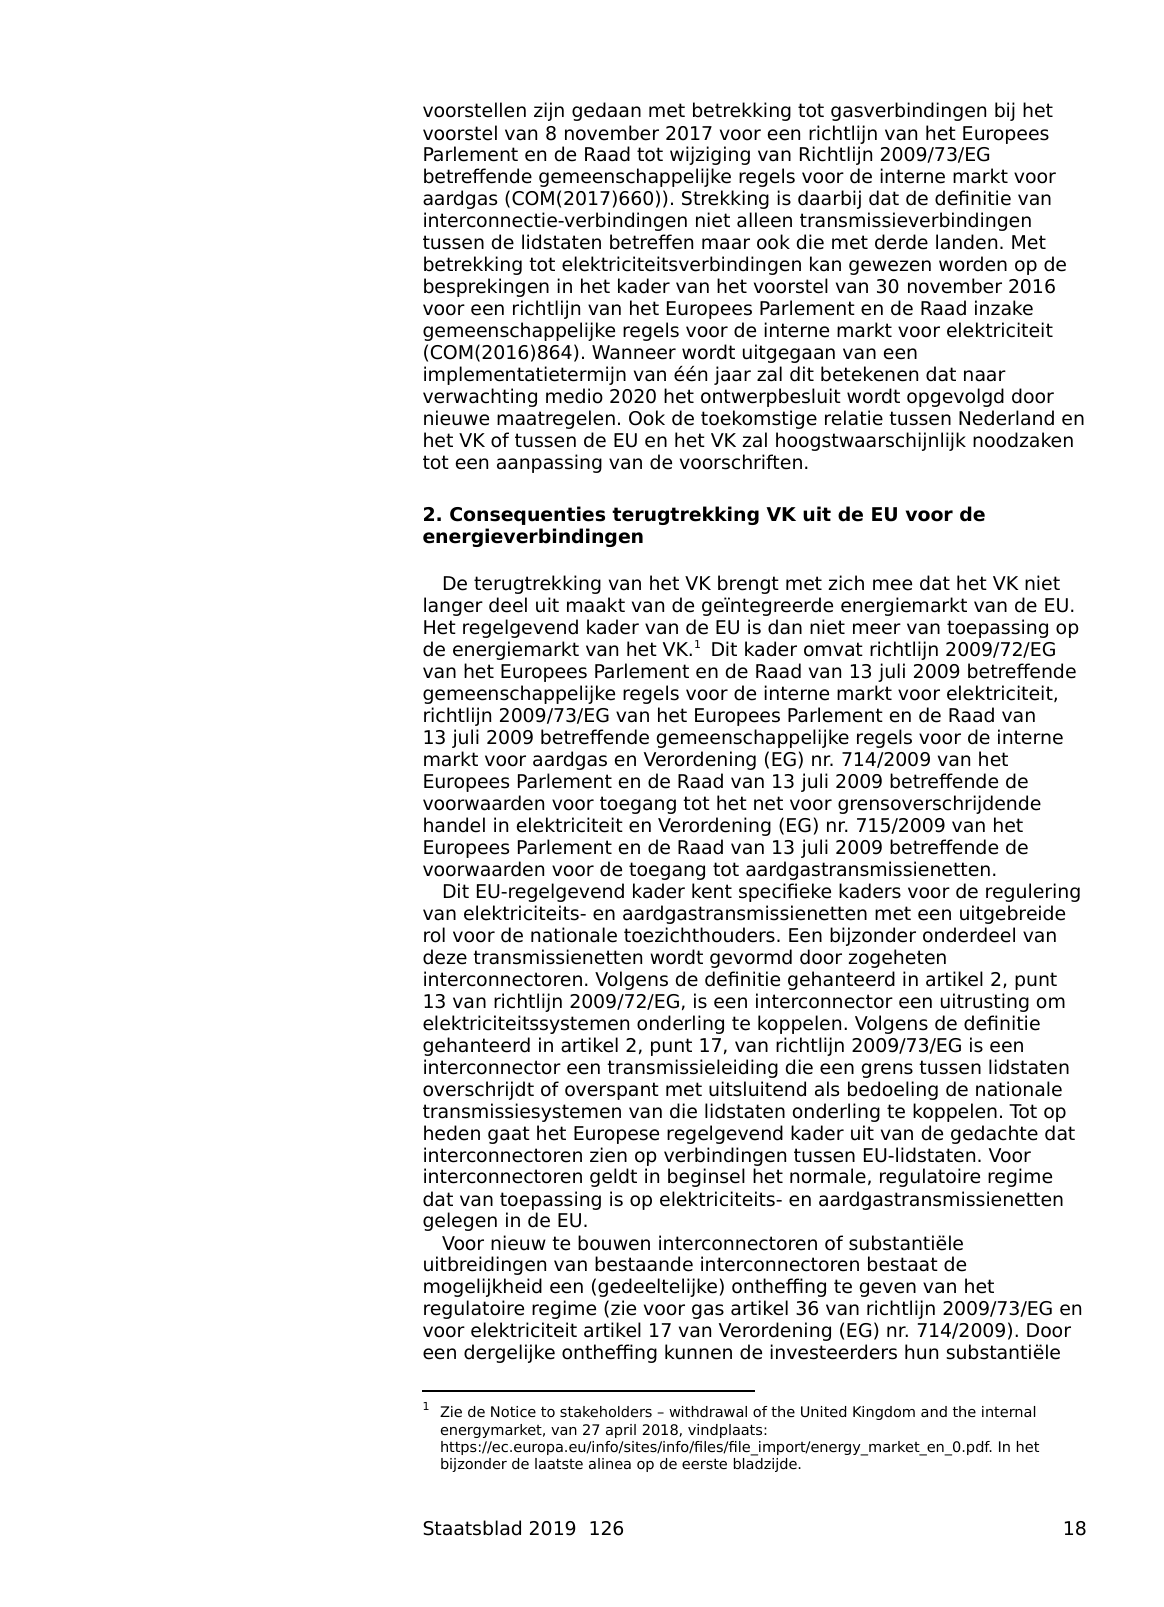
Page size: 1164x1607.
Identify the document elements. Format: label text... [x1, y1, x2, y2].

text Zie de Notice to stakeholders – withdrawal of the United Kingdom and the internal energymarket, van 27 april 2018, vindplaats: https://ec.europa.eu/info/sites/info/files/file_import/energy_market_en_0.pdf. In het bijzonder de laatste alinea op de eerste bladzijde. [422, 1400, 1087, 1473]
text voorstellen zijn gedaan met betrekking tot gasverbindingen bij het voorstel van 8 november 2017 voor een richtlijn van het Europees Parlement en de Raad tot wijziging van Richtlijn 2009/73/EG betreffende gemeenschappelijke regels voor de interne markt voor aardgas (COM(2017)660)). Strekking is daarbij dat de definitie van interconnectie-verbindingen niet alleen transmissieverbindingen tussen de lidstaten betreffen maar ook die met derde landen. Met betrekking tot elektriciteitsverbindingen kan gewezen worden op de besprekingen in het kader van het voorstel van 30 november 2016 voor een richtlijn van het Europees Parlement en de Raad inzake gemeenschappelijke regels voor de interne markt voor elektriciteit (COM(2016)864). Wanneer wordt uitgegaan van een implementatietermijn van één jaar zal dit betekenen dat naar verwachting medio 2020 het ontwerpbesluit wordt opgevolgd door nieuwe maatregelen. Ook de toekomstige relatie tussen Nederland en het VK of tussen de EU en het VK zal hoogstwaarschijnlijk noodzaken tot een aanpassing van de voorschriften. [422, 100, 1087, 474]
subtitle 2. Consequenties terugtrekking VK uit de EU voor de energieverbindingen [422, 504, 1087, 548]
text Dit EU-regelgevend kader kent specifieke kaders voor de regulering van elektriciteits- en aardgastransmissienetten met een uitgebreide rol voor de nationale toezichthouders. Een bijzonder onderdeel van deze transmissienetten wordt gevormd door zogeheten interconnectoren. Volgens de definitie gehanteerd in artikel 2, punt 13 van richtlijn 2009/72/EG, is een interconnector een uitrusting om elektriciteitssystemen onderling te koppelen. Volgens de definitie gehanteerd in artikel 2, punt 17, van richtlijn 2009/73/EG is een interconnector een transmissieleiding die een grens tussen lidstaten overschrijdt of overspant met uitsluitend als bedoeling de nationale transmissiesystemen van die lidstaten onderling te koppelen. Tot op heden gaat het Europese regelgevend kader uit van de gedachte dat interconnectoren zien op verbindingen tussen EU-lidstaten. Voor interconnectoren geldt in beginsel het normale, regulatoire regime dat van toepassing is op elektriciteits- en aardgastransmissienetten gelegen in de EU. [422, 881, 1087, 1232]
text De terugtrekking van het VK brengt met zich mee dat het VK niet langer deel uit maakt van de geïntegreerde energiemarkt van de EU. Het regelgevend kader van de EU is dan niet meer van toepassing op de energiemarkt van het VK. Dit kader omvat richtlijn 2009/72/EG van het Europees Parlement en de Raad van 13 juli 2009 betreffende gemeenschappelijke regels voor de interne markt voor elektriciteit, richtlijn 2009/73/EG van het Europees Parlement en de Raad van 13 juli 2009 betreffende gemeenschappelijke regels voor de interne markt voor aardgas en Verordening (EG) nr. 714/2009 van het Europees Parlement en de Raad van 13 juli 2009 betreffende de voorwaarden voor toegang tot het net voor grensoverschrijdende handel in elektriciteit en Verordening (EG) nr. 715/2009 van het Europees Parlement en de Raad van 13 juli 2009 betreffende de voorwaarden voor de toegang tot aardgastransmissienetten. [422, 573, 1087, 881]
text Voor nieuw te bouwen interconnectoren of substantiële uitbreidingen van bestaande interconnectoren bestaat de mogelijkheid een (gedeeltelijke) ontheffing te geven van het regulatoire regime (zie voor gas artikel 36 van richtlijn 2009/73/EG en voor elektriciteit artikel 17 van Verordening (EG) nr. 714/2009). Door een dergelijke ontheffing kunnen de investeerders hun substantiële [422, 1232, 1087, 1364]
